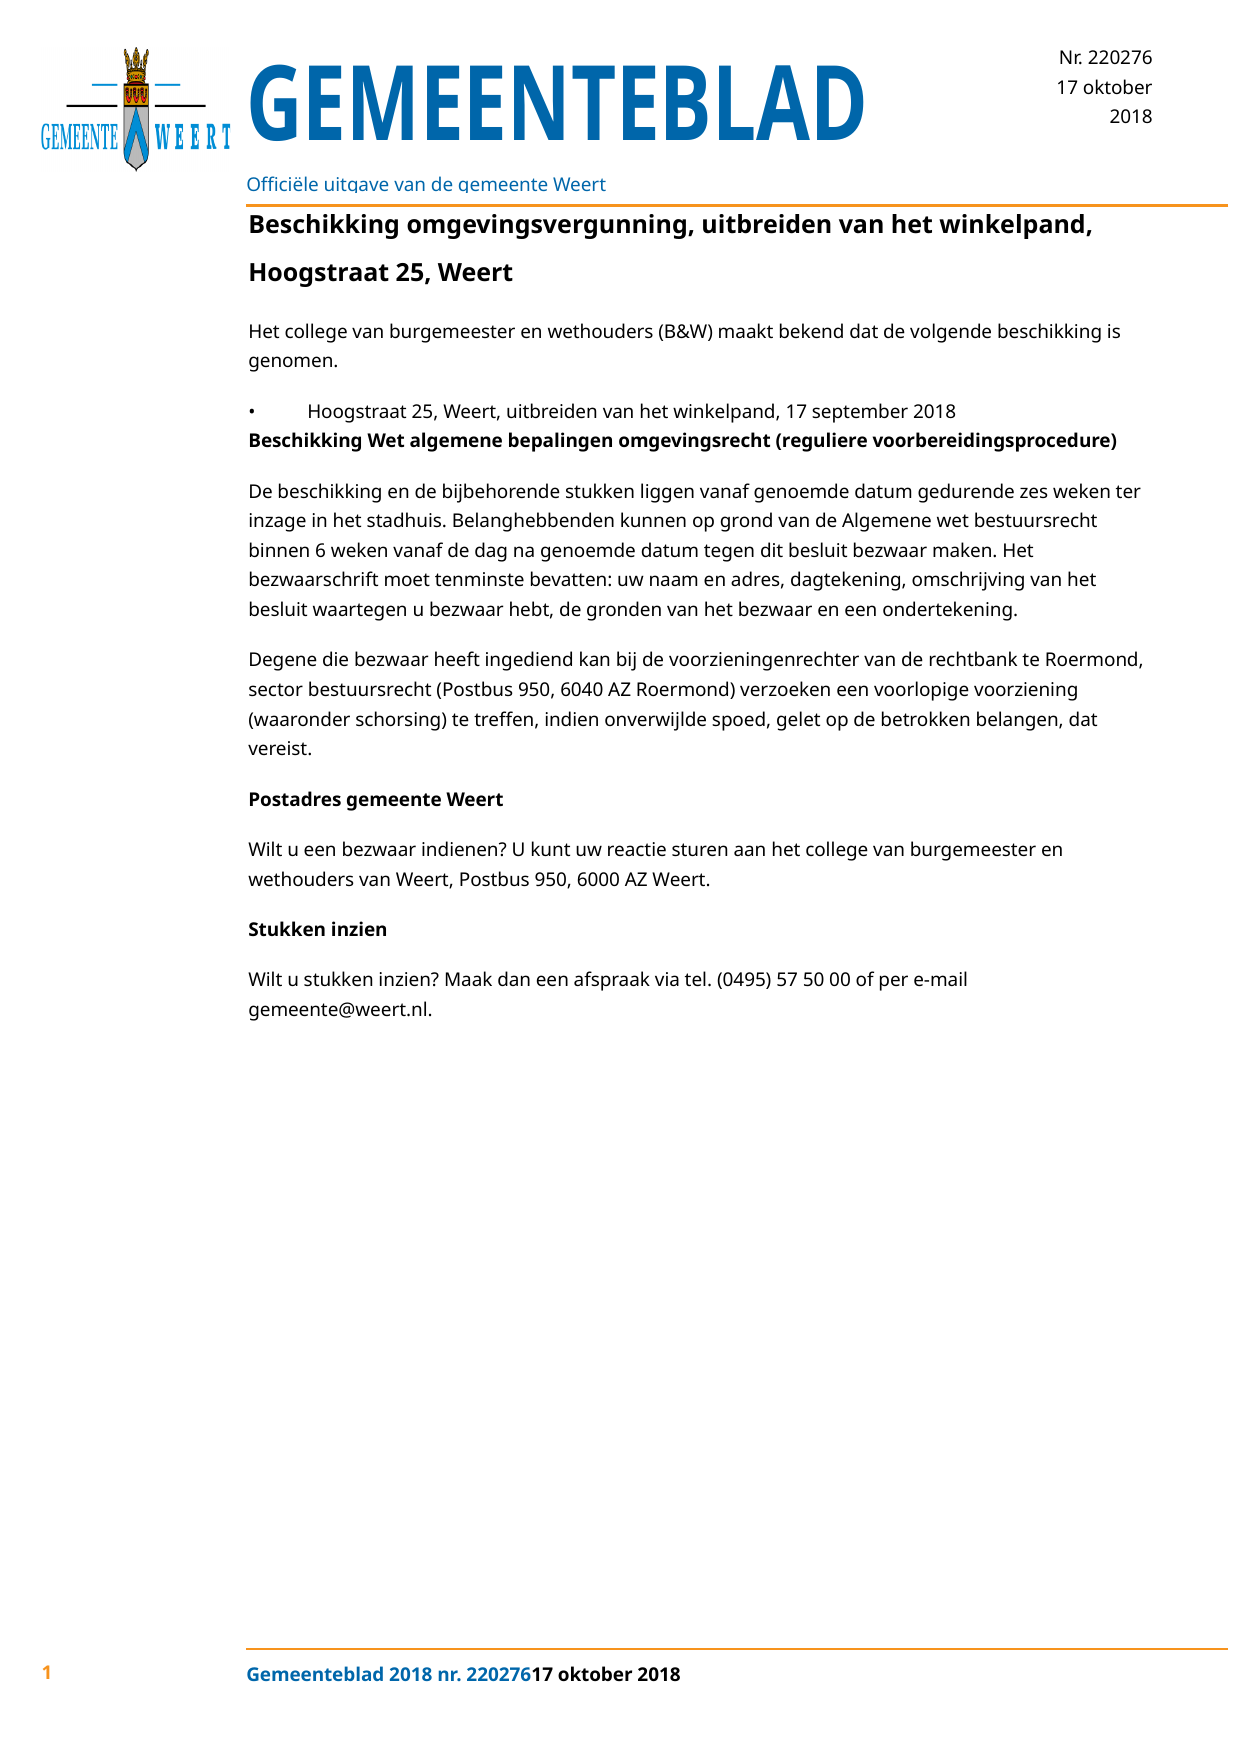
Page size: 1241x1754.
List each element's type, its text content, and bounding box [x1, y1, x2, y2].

picture [41, 47, 231, 172]
text Degene die bezwaar heeft ingediend kan bij de voorzieningenrechter van de rechtbank te Roermond, sector bestuursrecht (Postbus 950, 6040 AZ Roermond) verzoeken een voorlopige voorziening (waaronder schorsing) te treffen, indien onverwijlde spoed, gelet op de betrokken belangen, dat vereist. [248, 647, 1152, 761]
text Stukken inzien [248, 916, 1152, 942]
text Beschikking omgevingsvergunning, uitbreiden van het winkelpand, Hoogstraat 25, Weert [248, 207, 1152, 288]
list Hoogstraat 25, Weert, uitbreiden van het winkelpand, 17 september 2018 [248, 398, 1152, 424]
text Het college van burgemeester en wethouders (B&W) maakt bekend dat de volgende beschikking is genomen. [248, 318, 1152, 373]
text Beschikking Wet algemene bepalingen omgevingsrecht (reguliere voorbereidingsprocedure) [248, 427, 1152, 453]
text Wilt u een bezwaar indienen? U kunt uw reactie sturen aan het college van burgemeester en wethouders van Weert, Postbus 950, 6000 AZ Weert. [248, 836, 1152, 892]
text De beschikking en de bijbehorende stukken liggen vanaf genoemde datum gedurende zes weken ter inzage in het stadhuis. Belanghebbenden kunnen op grond van de Algemene wet bestuursrecht binnen 6 weken vanaf de dag na genoemde datum tegen dit besluit bezwaar maken. Het bezwaarschrift moet tenminste bevatten: uw naam en adres, dagtekening, omschrijving van het besluit waartegen u bezwaar hebt, de gronden van het bezwaar en een ondertekening. [248, 478, 1152, 622]
text Postadres gemeente Weert [248, 786, 1152, 812]
text Wilt u stukken inzien? Maak dan een afspraak via tel. (0495) 57 50 00 of per e-mail gemeente@weert.nl. [248, 967, 1152, 1022]
